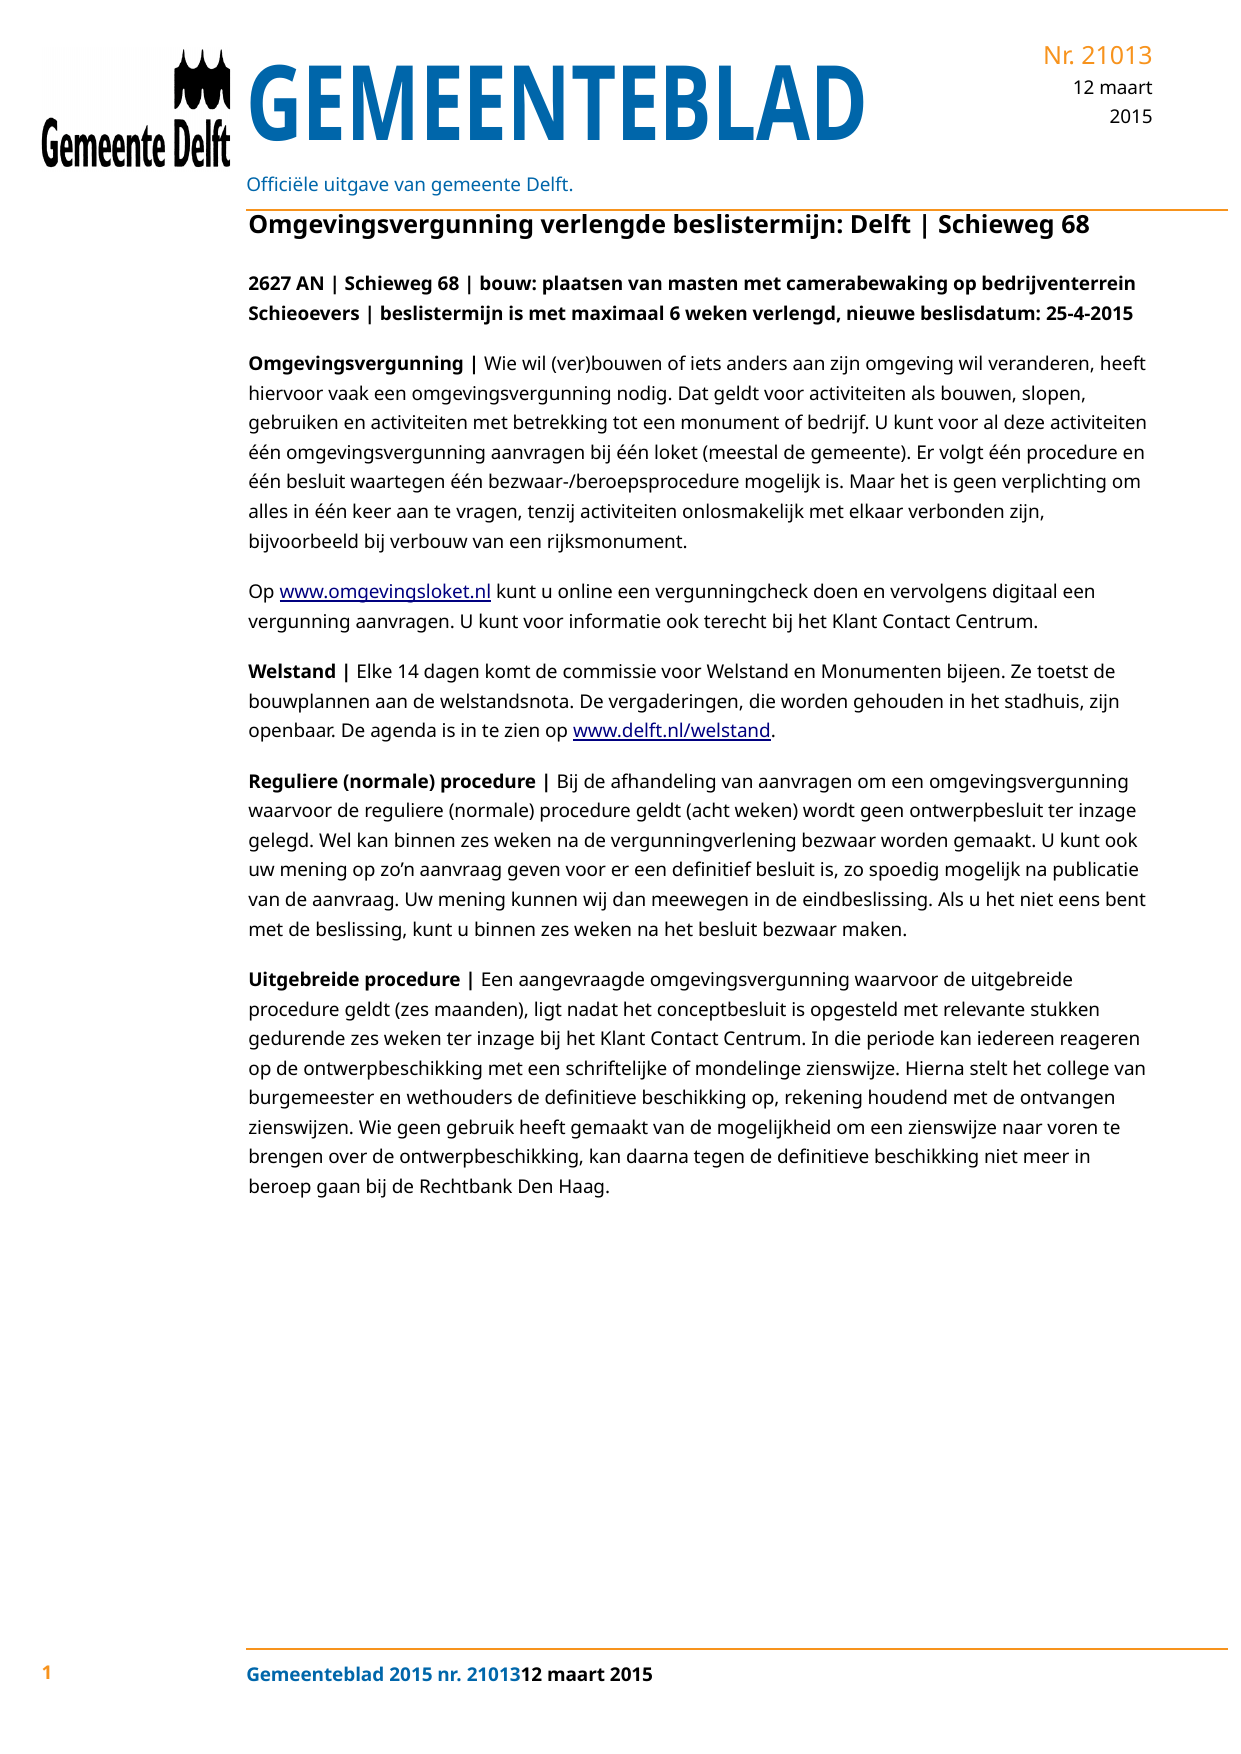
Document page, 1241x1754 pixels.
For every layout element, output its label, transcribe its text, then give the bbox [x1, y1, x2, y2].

text Welstand | Elke 14 dagen komt de commissie voor Welstand en Monumenten bijeen. Ze toetst de bouwplannen aan de welstandsnota. De vergaderingen, die worden gehouden in het stadhuis, zijn openbaar. De agenda is in te zien op www.delft.nl/welstand. [248, 658, 1152, 743]
text Reguliere (normale) procedure | Bij de afhandeling van aanvragen om een omgevingsvergunning waarvoor de reguliere (normale) procedure geldt (acht weken) wordt geen ontwerpbesluit ter inzage gelegd. Wel kan binnen zes weken na de vergunningverlening bezwaar worden gemaakt. U kunt ook uw mening op zo’n aanvraag geven voor er een definitief besluit is, zo spoedig mogelijk na publicatie van de aanvraag. Uw mening kunnen wij dan meewegen in de eindbeslissing. Als u het niet eens bent met de beslissing, kunt u binnen zes weken na het besluit bezwaar maken. [248, 768, 1152, 941]
text Op www.omgevingsloket.nl kunt u online een vergunningcheck doen en vervolgens digitaal een vergunning aanvragen. U kunt voor informatie ook terecht bij het Klant Contact Centrum. [248, 578, 1152, 633]
text Omgevingsvergunning | Wie wil (ver)bouwen of iets anders aan zijn omgeving wil veranderen, heeft hiervoor vaak een omgevingsvergunning nodig. Dat geldt voor activiteiten als bouwen, slopen, gebruiken en activiteiten met betrekking tot een monument of bedrijf. U kunt voor al deze activiteiten één omgevingsvergunning aanvragen bij één loket (meestal de gemeente). Er volgt één procedure en één besluit waartegen één bezwaar-/beroepsprocedure mogelijk is. Maar het is geen verplichting om alles in één keer aan te vragen, tenzij activiteiten onlosmakelijk met elkaar verbonden zijn, bijvoorbeeld bij verbouw van een rijksmonument. [248, 350, 1152, 553]
text Uitgebreide procedure | Een aangevraagde omgevingsvergunning waarvoor de uitgebreide procedure geldt (zes maanden), ligt nadat het conceptbesluit is opgesteld met relevante stukken gedurende zes weken ter inzage bij het Klant Contact Centrum. In die periode kan iedereen reageren op de ontwerpbeschikking met een schriftelijke of mondelinge zienswijze. Hierna stelt het college van burgemeester en wethouders de definitieve beschikking op, rekening houdend met de ontvangen zienswijzen. Wie geen gebruik heeft gemaakt van de mogelijkheid om een zienswijze naar voren te brengen over de ontwerpbeschikking, kan daarna tegen de definitieve beschikking niet meer in beroep gaan bij de Rechtbank Den Haag. [248, 966, 1152, 1199]
picture [41, 47, 231, 172]
text Omgevingsvergunning verlengde beslistermijn: Delft | Schieweg 68 [248, 211, 1152, 241]
text 2627 AN | Schieweg 68 | bouw: plaatsen van masten met camerabewaking op bedrijventerrein Schieoevers | beslistermijn is met maximaal 6 weken verlengd, nieuwe beslisdatum: 25-4-2015 [248, 270, 1152, 326]
